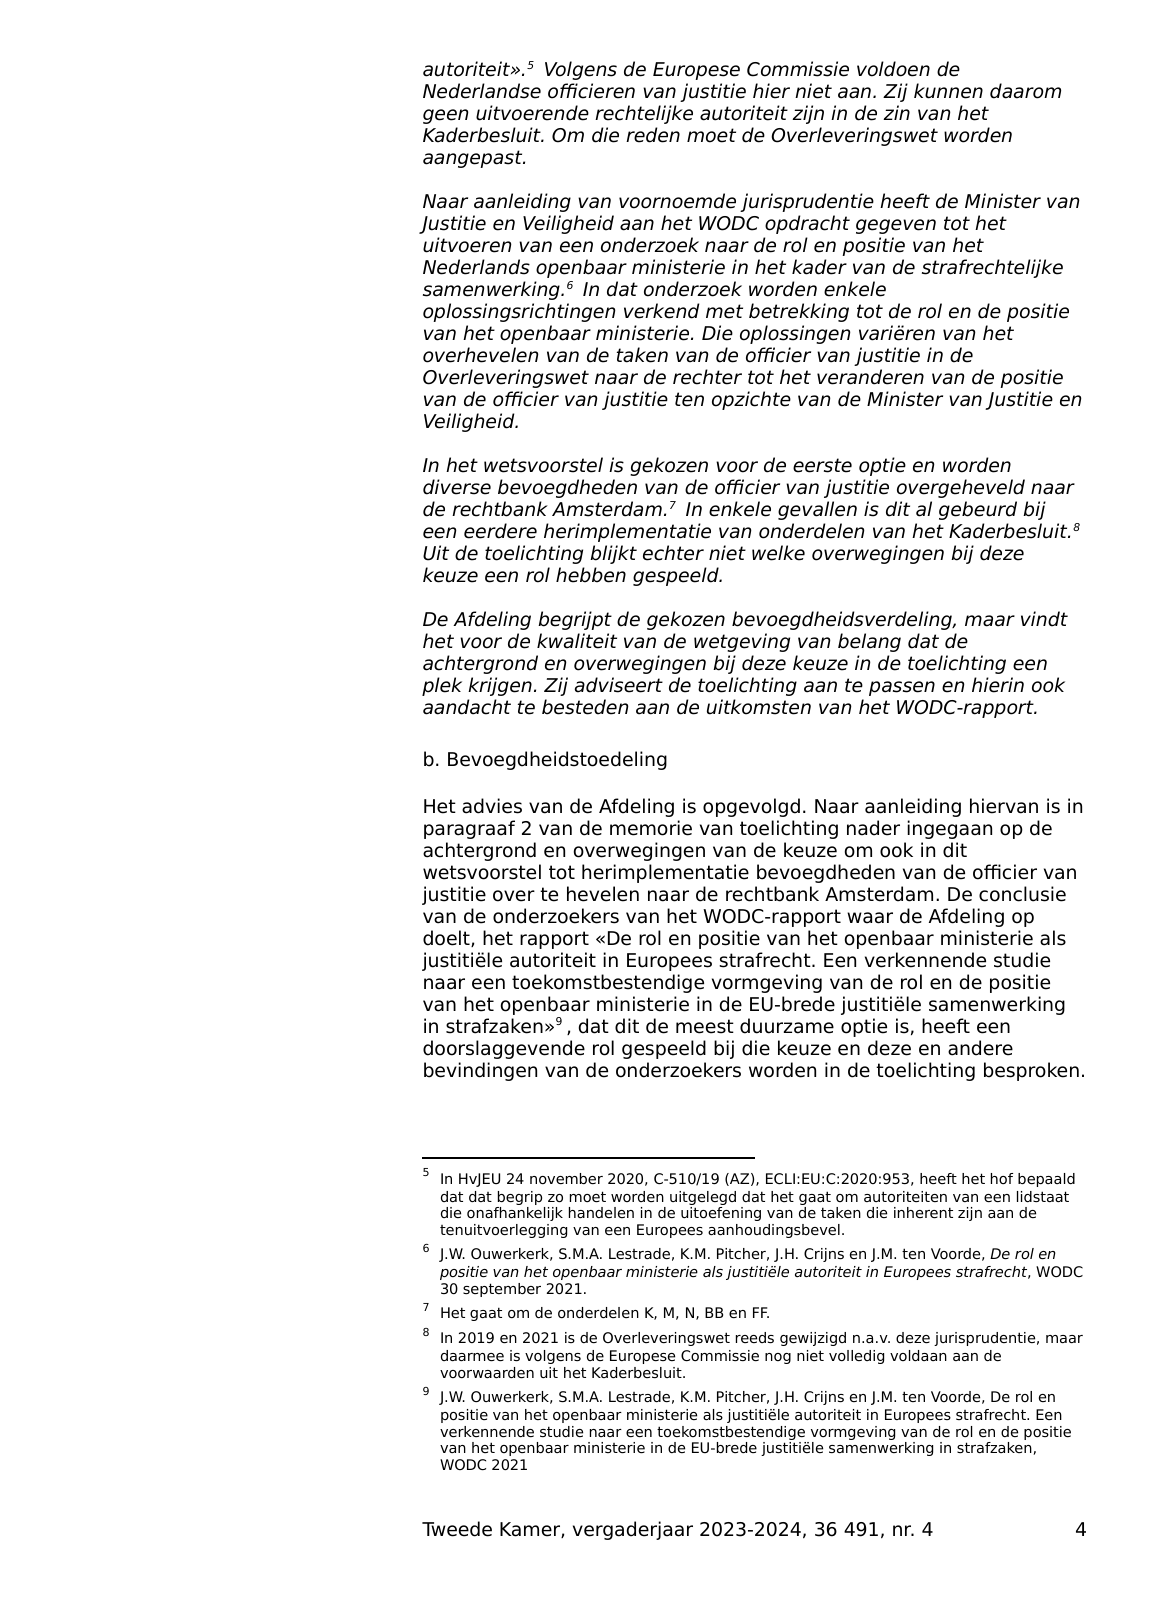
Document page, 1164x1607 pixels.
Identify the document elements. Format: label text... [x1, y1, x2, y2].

text autoriteit». Volgens de Europese Commissie voldoen de Nederlandse officieren van justitie hier niet aan. Zij kunnen daarom geen uitvoerende rechtelijke autoriteit zijn in de zin van het Kaderbesluit. Om die reden moet de Overleveringswet worden aangepast. [422, 59, 1087, 169]
text In 2019 en 2021 is de Overleveringswet reeds gewijzigd n.a.v. deze jurisprudentie, maar daarmee is volgens de Europese Commissie nog niet volledig voldaan aan de voorwaarden uit het Kaderbesluit. [422, 1326, 1087, 1382]
text Het gaat om de onderdelen K, M, N, BB en FF. [422, 1301, 1087, 1323]
subtitle b. Bevoegdheidstoedeling [422, 749, 1087, 771]
text In het wetsvoorstel is gekozen voor de eerste optie en worden diverse bevoegdheden van de officier van justitie overgeheveld naar de rechtbank Amsterdam. In enkele gevallen is dit al gebeurd bij een eerdere herimplementatie van onderdelen van het Kaderbesluit. Uit de toelichting blijkt echter niet welke overwegingen bij deze keuze een rol hebben gespeeld. [422, 455, 1087, 587]
text J.W. Ouwerkerk, S.M.A. Lestrade, K.M. Pitcher, J.H. Crijns en J.M. ten Voorde, De rol en positie van het openbaar ministerie als justitiële autoriteit in Europees strafrecht. Een verkennende studie naar een toekomstbestendige vormgeving van de rol en de positie van het openbaar ministerie in de EU-brede justitiële samenwerking in strafzaken, WODC 2021 [422, 1385, 1087, 1474]
text J.W. Ouwerkerk, S.M.A. Lestrade, K.M. Pitcher, J.H. Crijns en J.M. ten Voorde, De rol en positie van het openbaar ministerie als justitiële autoriteit in Europees strafrecht, WODC 30 september 2021. [422, 1242, 1087, 1298]
text Naar aanleiding van voornoemde jurisprudentie heeft de Minister van Justitie en Veiligheid aan het WODC opdracht gegeven tot het uitvoeren van een onderzoek naar de rol en positie van het Nederlands openbaar ministerie in het kader van de strafrechtelijke samenwerking. In dat onderzoek worden enkele oplossingsrichtingen verkend met betrekking tot de rol en de positie van het openbaar ministerie. Die oplossingen variëren van het overhevelen van de taken van de officier van justitie in de Overleveringswet naar de rechter tot het veranderen van de positie van de officier van justitie ten opzichte van de Minister van Justitie en Veiligheid. [422, 191, 1087, 433]
text In HvJEU 24 november 2020, C-510/19 (AZ), ECLI:EU:C:2020:953, heeft het hof bepaald dat dat begrip zo moet worden uitgelegd dat het gaat om autoriteiten van een lidstaat die onafhankelijk handelen in de uitoefening van de taken die inherent zijn aan de tenuitvoerlegging van een Europees aanhoudingsbevel. [422, 1167, 1087, 1239]
text Het advies van de Afdeling is opgevolgd. Naar aanleiding hiervan is in paragraaf 2 van de memorie van toelichting nader ingegaan op de achtergrond en overwegingen van de keuze om ook in dit wetsvoorstel tot herimplementatie bevoegdheden van de officier van justitie over te hevelen naar de rechtbank Amsterdam. De conclusie van de onderzoekers van het WODC-rapport waar de Afdeling op doelt, het rapport «De rol en positie van het openbaar ministerie als justitiële autoriteit in Europees strafrecht. Een verkennende studie naar een toekomstbestendige vormgeving van de rol en de positie van het openbaar ministerie in de EU-brede justitiële samenwerking in strafzaken», dat dit de meest duurzame optie is, heeft een doorslaggevende rol gespeeld bij die keuze en deze en andere bevindingen van de onderzoekers worden in de toelichting besproken. [422, 796, 1087, 1082]
text De Afdeling begrijpt de gekozen bevoegdheidsverdeling, maar vindt het voor de kwaliteit van de wetgeving van belang dat de achtergrond en overwegingen bij deze keuze in de toelichting een plek krijgen. Zij adviseert de toelichting aan te passen en hierin ook aandacht te besteden aan de uitkomsten van het WODC-rapport. [422, 609, 1087, 719]
